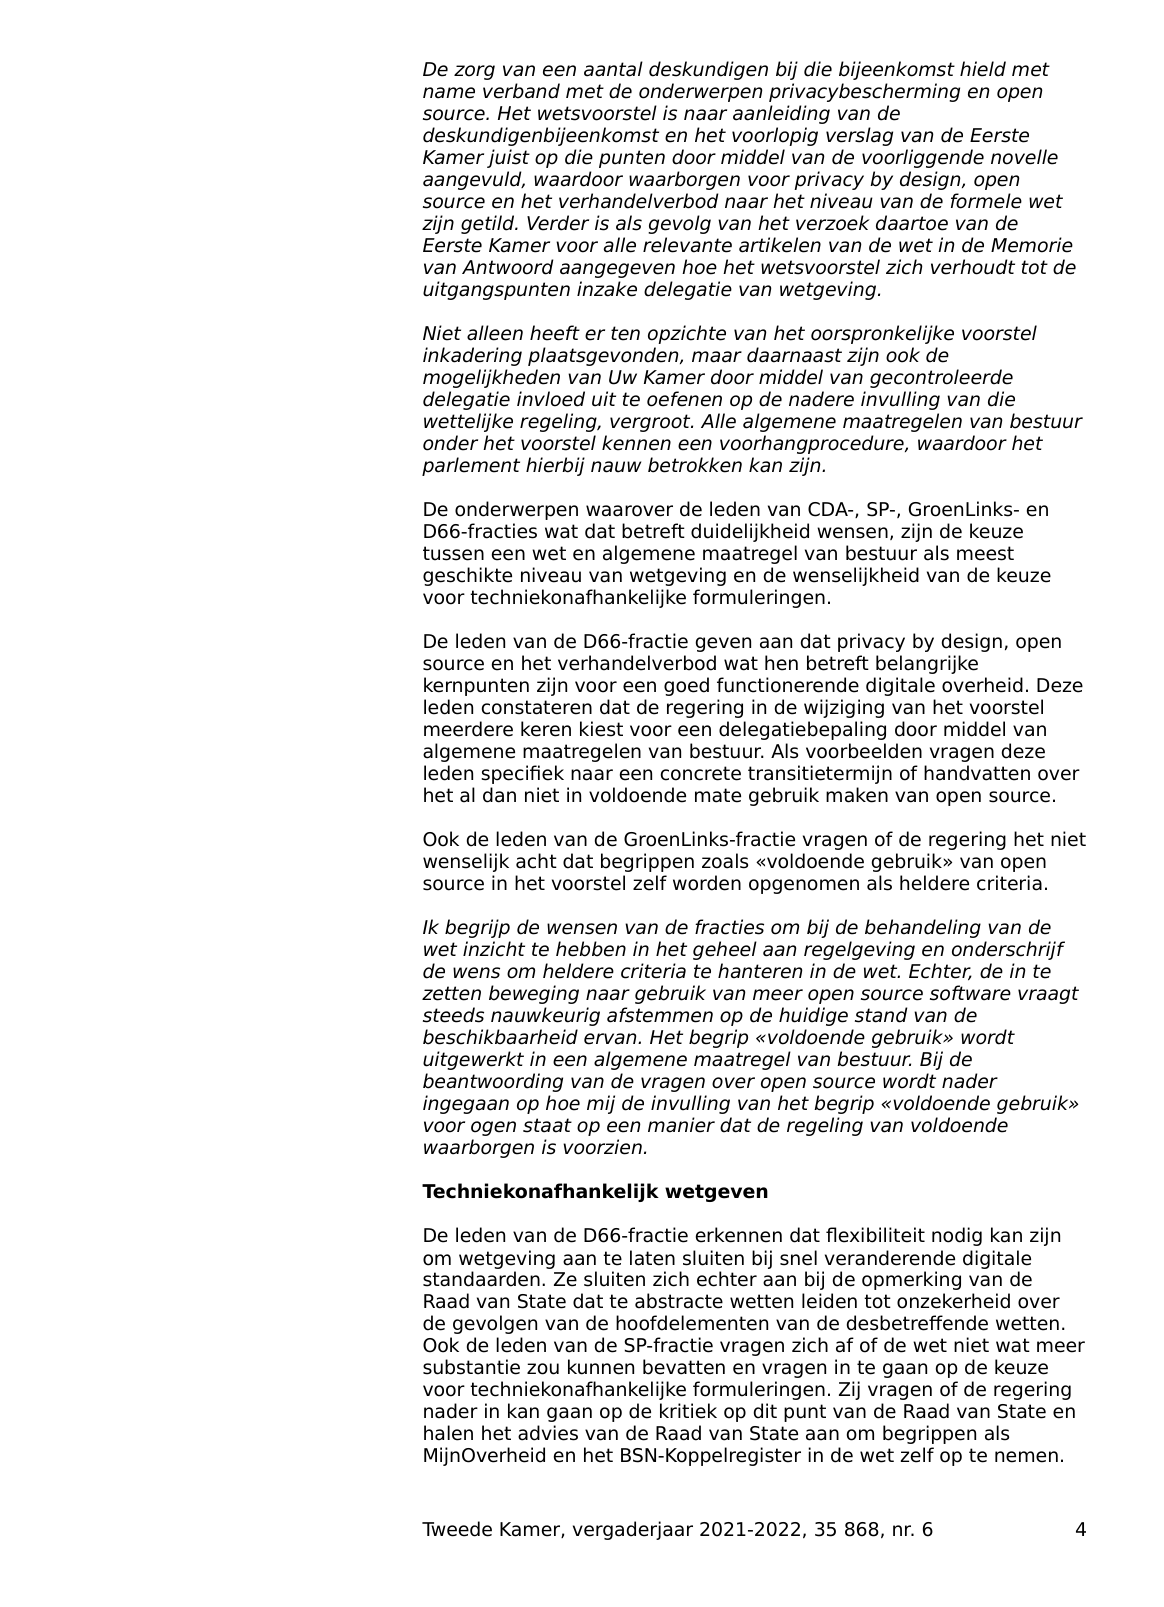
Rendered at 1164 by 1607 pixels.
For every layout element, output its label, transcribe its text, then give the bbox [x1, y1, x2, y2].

text Ook de leden van de GroenLinks-fractie vragen of de regering het niet wenselijk acht dat begrippen zoals «voldoende gebruik» van open source in het voorstel zelf worden opgenomen als heldere criteria. [422, 829, 1087, 895]
subtitle Techniekonafhankelijk wetgeven [422, 1181, 1087, 1203]
text Niet alleen heeft er ten opzichte van het oorspronkelijke voorstel inkadering plaatsgevonden, maar daarnaast zijn ook de mogelijkheden van Uw Kamer door middel van gecontroleerde delegatie invloed uit te oefenen op de nadere invulling van die wettelijke regeling, vergroot. Alle algemene maatregelen van bestuur onder het voorstel kennen een voorhangprocedure, waardoor het parlement hierbij nauw betrokken kan zijn. [422, 323, 1087, 477]
text De onderwerpen waarover de leden van CDA-, SP-, GroenLinks- en D66-fracties wat dat betreft duidelijkheid wensen, zijn de keuze tussen een wet en algemene maatregel van bestuur als meest geschikte niveau van wetgeving en de wenselijkheid van de keuze voor techniekonafhankelijke formuleringen. [422, 499, 1087, 609]
text De leden van de D66-fractie erkennen dat flexibiliteit nodig kan zijn om wetgeving aan te laten sluiten bij snel veranderende digitale standaarden. Ze sluiten zich echter aan bij de opmerking van de Raad van State dat te abstracte wetten leiden tot onzekerheid over de gevolgen van de hoofdelementen van de desbetreffende wetten. Ook de leden van de SP-fractie vragen zich af of de wet niet wat meer substantie zou kunnen bevatten en vragen in te gaan op de keuze voor techniekonafhankelijke formuleringen. Zij vragen of de regering nader in kan gaan op de kritiek op dit punt van de Raad van State en halen het advies van de Raad van State aan om begrippen als MijnOverheid en het BSN-Koppelregister in de wet zelf op te nemen. [422, 1225, 1087, 1467]
text De leden van de D66-fractie geven aan dat privacy by design, open source en het verhandelverbod wat hen betreft belangrijke kernpunten zijn voor een goed functionerende digitale overheid. Deze leden constateren dat de regering in de wijziging van het voorstel meerdere keren kiest voor een delegatiebepaling door middel van algemene maatregelen van bestuur. Als voorbeelden vragen deze leden specifiek naar een concrete transitietermijn of handvatten over het al dan niet in voldoende mate gebruik maken van open source. [422, 631, 1087, 807]
text De zorg van een aantal deskundigen bij die bijeenkomst hield met name verband met de onderwerpen privacybescherming en open source. Het wetsvoorstel is naar aanleiding van de deskundigenbijeenkomst en het voorlopig verslag van de Eerste Kamer juist op die punten door middel van de voorliggende novelle aangevuld, waardoor waarborgen voor privacy by design, open source en het verhandelverbod naar het niveau van de formele wet zijn getild. Verder is als gevolg van het verzoek daartoe van de Eerste Kamer voor alle relevante artikelen van de wet in de Memorie van Antwoord aangegeven hoe het wetsvoorstel zich verhoudt tot de uitgangspunten inzake delegatie van wetgeving. [422, 59, 1087, 301]
text Ik begrijp de wensen van de fracties om bij de behandeling van de wet inzicht te hebben in het geheel aan regelgeving en onderschrijf de wens om heldere criteria te hanteren in de wet. Echter, de in te zetten beweging naar gebruik van meer open source software vraagt steeds nauwkeurig afstemmen op de huidige stand van de beschikbaarheid ervan. Het begrip «voldoende gebruik» wordt uitgewerkt in een algemene maatregel van bestuur. Bij de beantwoording van de vragen over open source wordt nader ingegaan op hoe mij de invulling van het begrip «voldoende gebruik» voor ogen staat op een manier dat de regeling van voldoende waarborgen is voorzien. [422, 917, 1087, 1159]
